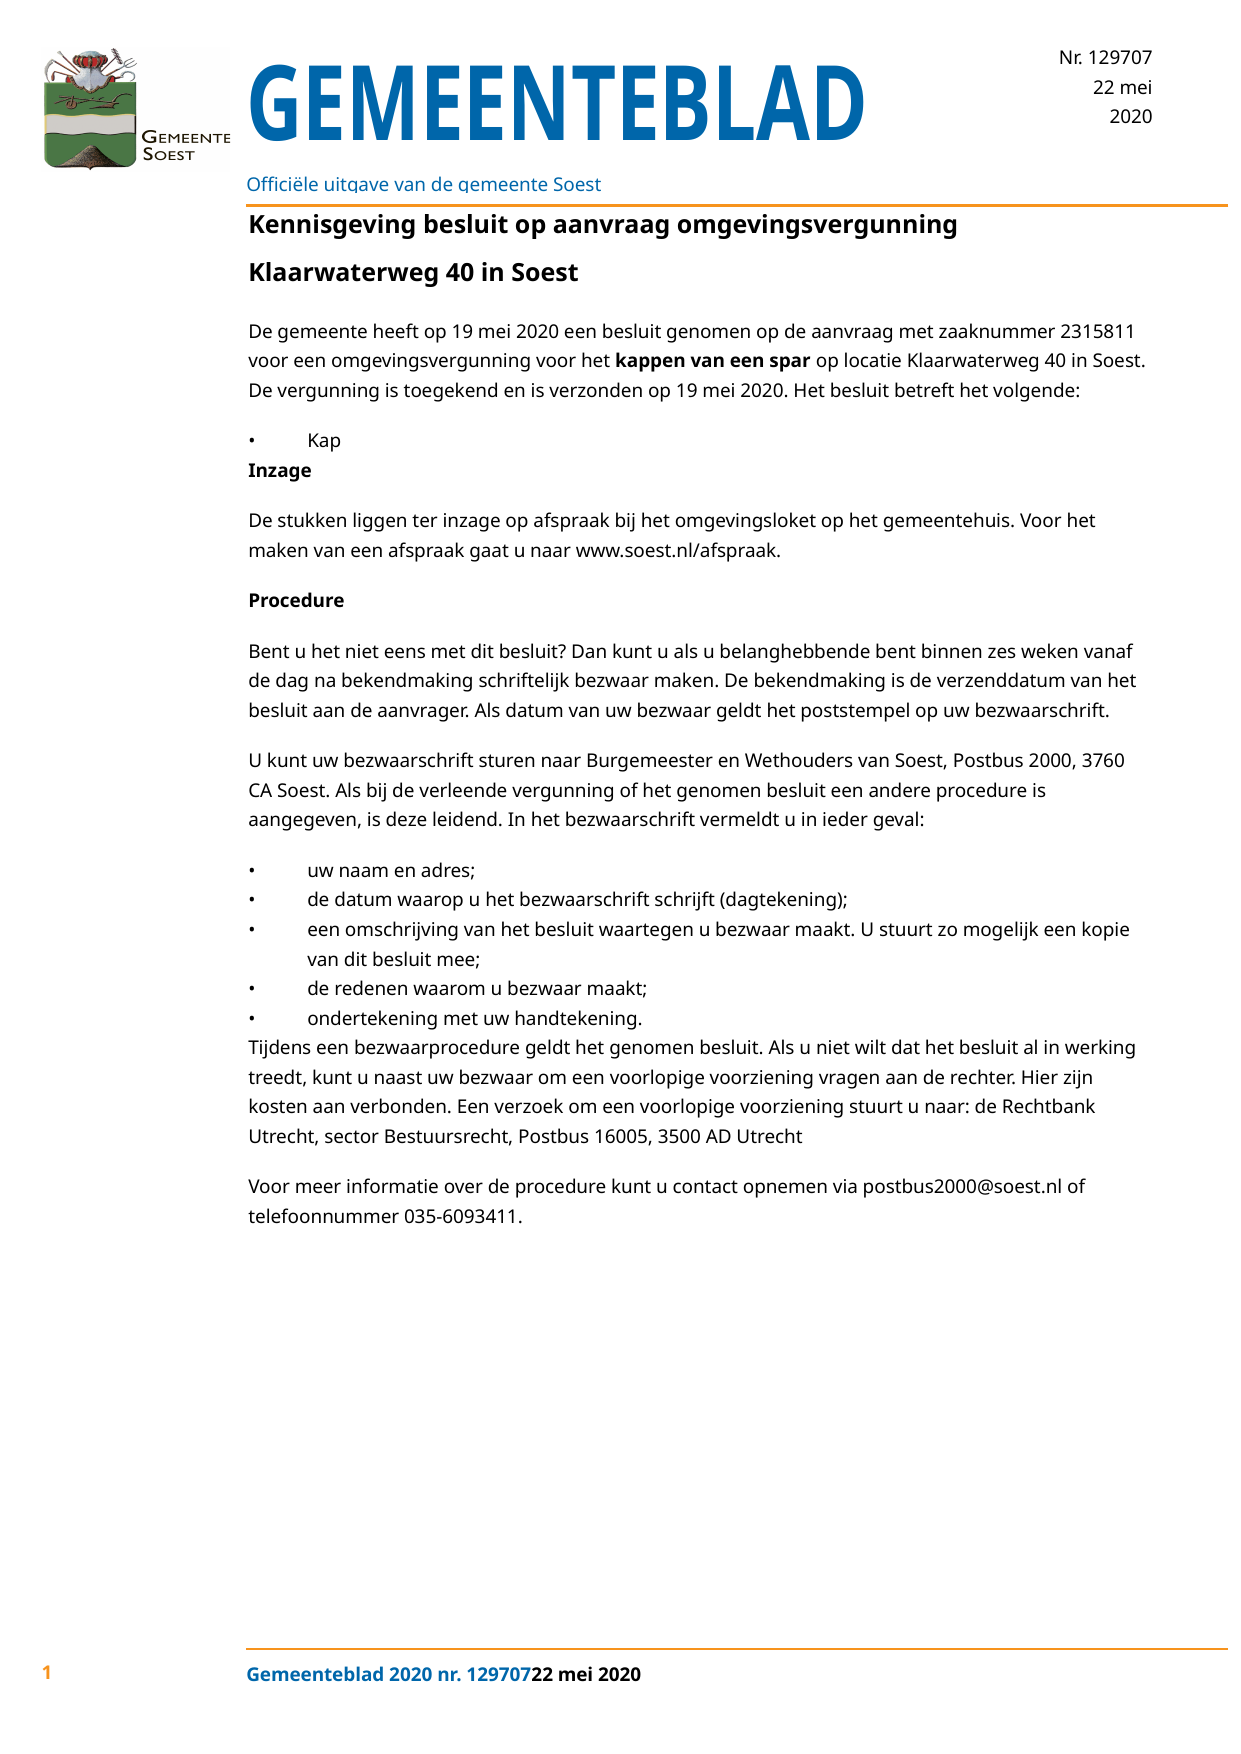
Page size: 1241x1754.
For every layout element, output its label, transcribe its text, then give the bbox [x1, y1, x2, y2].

text Bent u het niet eens met dit besluit? Dan kunt u als u belanghebbende bent binnen zes weken vanaf de dag na bekendmaking schriftelijk bezwaar maken. De bekendmaking is de verzenddatum van het besluit aan de aanvrager. Als datum van uw bezwaar geldt het poststempel op uw bezwaarschrift. [248, 638, 1152, 723]
picture [41, 47, 231, 172]
text De stukken liggen ter inzage op afspraak bij het omgevingsloket op het gemeentehuis. Voor het maken van een afspraak gaat u naar www.soest.nl/afspraak. [248, 507, 1152, 563]
text Procedure [248, 587, 1152, 613]
text De gemeente heeft op 19 mei 2020 een besluit genomen op de aanvraag met zaaknummer 2315811 voor een omgevingsvergunning voor het kappen van een spar op locatie Klaarwaterweg 40 in Soest. De vergunning is toegekend en is verzonden op 19 mei 2020. Het besluit betreft het volgende: [248, 318, 1152, 403]
list een omschrijving van het besluit waartegen u bezwaar maakt. U stuurt zo mogelijk een kopie van dit besluit mee; [248, 916, 1152, 972]
list ondertekening met uw handtekening. [248, 1005, 1152, 1031]
list Kap [248, 427, 1152, 453]
text Voor meer informatie over de procedure kunt u contact opnemen via postbus2000@soest.nl of telefoonnummer 035-6093411. [248, 1174, 1152, 1229]
text Inzage [248, 457, 1152, 483]
text U kunt uw bezwaarschrift sturen naar Burgemeester en Wethouders van Soest, Postbus 2000, 3760 CA Soest. Als bij de verleende vergunning of het genomen besluit een andere procedure is aangegeven, is deze leidend. In het bezwaarschrift vermeldt u in ieder geval: [248, 747, 1152, 832]
text Tijdens een bezwaarprocedure geldt het genomen besluit. Als u niet wilt dat het besluit al in werking treedt, kunt u naast uw bezwaar om een voorlopige voorziening vragen aan de rechter. Hier zijn kosten aan verbonden. Een verzoek om een voorlopige voorziening stuurt u naar: de Rechtbank Utrecht, sector Bestuursrecht, Postbus 16005, 3500 AD Utrecht [248, 1034, 1152, 1149]
list uw naam en adres; [248, 857, 1152, 883]
text Kennisgeving besluit op aanvraag omgevingsvergunning Klaarwaterweg 40 in Soest [248, 207, 1152, 288]
list de datum waarop u het bezwaarschrift schrijft (dagtekening); [248, 887, 1152, 912]
list de redenen waarom u bezwaar maakt; [248, 975, 1152, 1001]
